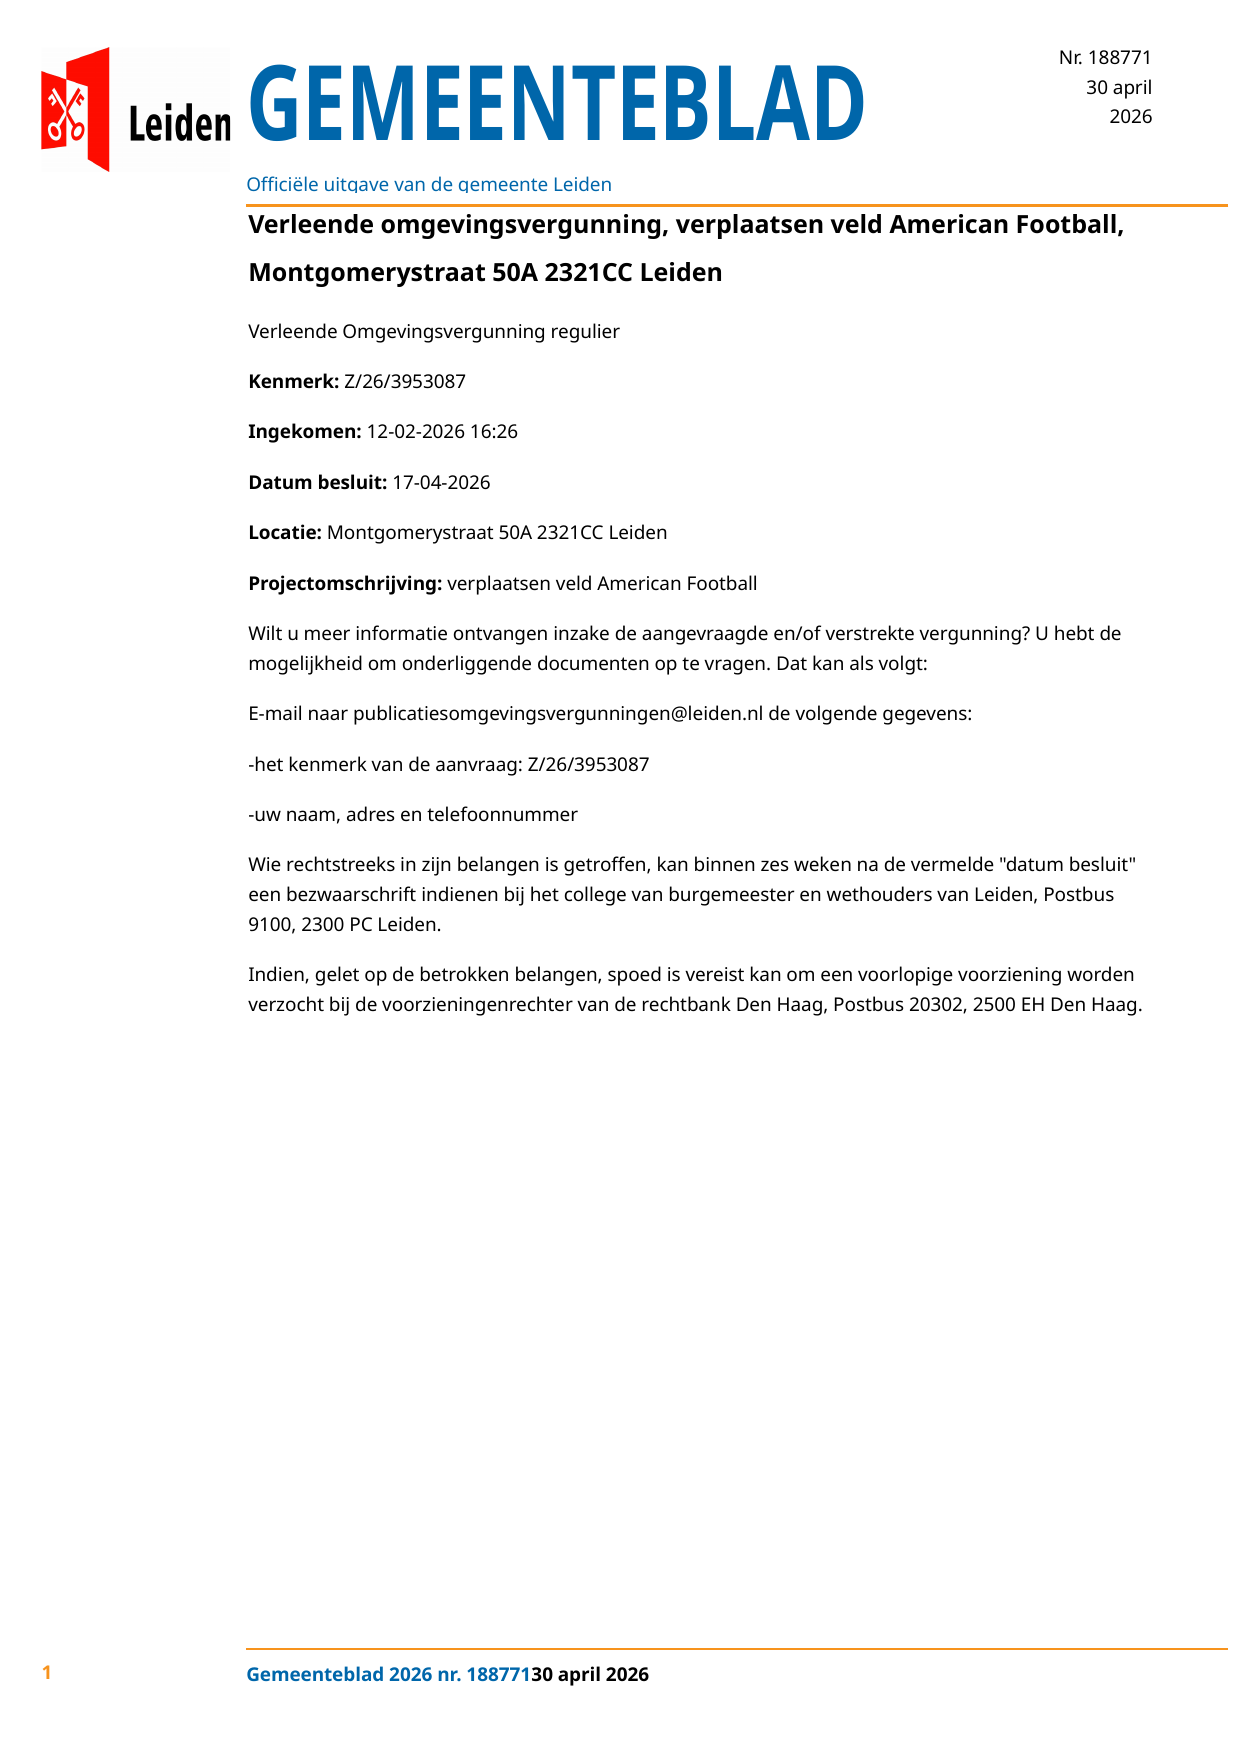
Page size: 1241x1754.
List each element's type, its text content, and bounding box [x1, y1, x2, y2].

text -uw naam, adres en telefoonnummer [248, 801, 1152, 827]
text Locatie: Montgomerystraat 50A 2321CC Leiden [248, 519, 1152, 545]
text Wilt u meer informatie ontvangen inzake de aangevraagde en/of verstrekte vergunning? U hebt de mogelijkheid om onderliggende documenten op te vragen. Dat kan als volgt: [248, 620, 1152, 676]
text -het kenmerk van de aanvraag: Z/26/3953087 [248, 751, 1152, 777]
text E-mail naar publicatiesomgevingsvergunningen@leiden.nl de volgende gegevens: [248, 700, 1152, 726]
text Ingekomen: 12-02-2026 16:26 [248, 419, 1152, 444]
text Verleende omgevingsvergunning, verplaatsen veld American Football, Montgomerystraat 50A 2321CC Leiden [248, 207, 1152, 288]
text Verleende Omgevingsvergunning regulier [248, 318, 1152, 344]
text Datum besluit: 17-04-2026 [248, 469, 1152, 495]
text Kenmerk: Z/26/3953087 [248, 368, 1152, 394]
text Projectomschrijving: verplaatsen veld American Football [248, 570, 1152, 596]
text Wie rechtstreeks in zijn belangen is getroffen, kan binnen zes weken na de vermelde "datum besluit" een bezwaarschrift indienen bij het college van burgemeester en wethouders van Leiden, Postbus 9100, 2300 PC Leiden. [248, 852, 1152, 937]
text Indien, gelet op de betrokken belangen, spoed is vereist kan om een voorlopige voorziening worden verzocht bij de voorzieningenrechter van de rechtbank Den Haag, Postbus 20302, 2500 EH Den Haag. [248, 961, 1152, 1017]
picture [41, 47, 231, 172]
